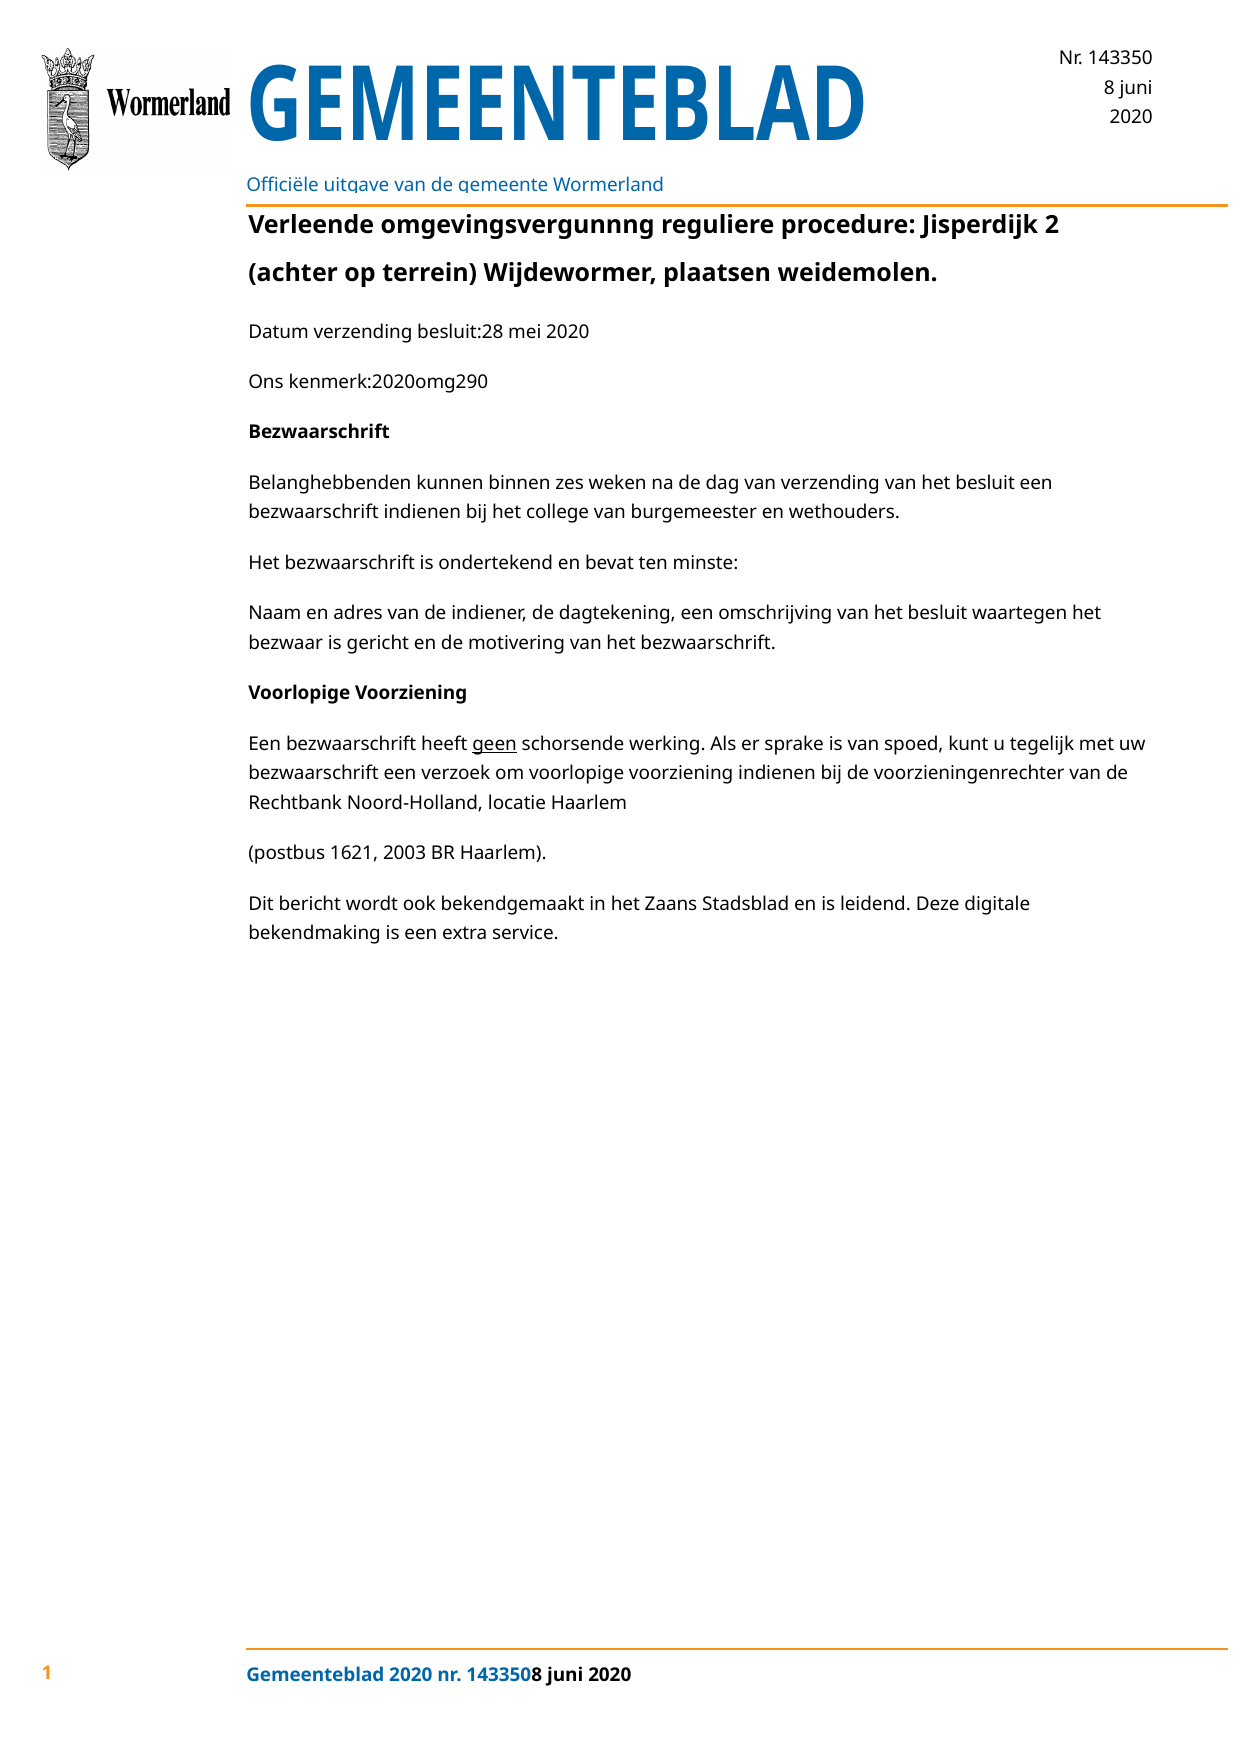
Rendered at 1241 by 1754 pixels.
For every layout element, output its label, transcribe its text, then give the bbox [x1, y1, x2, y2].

text Ons kenmerk:2020omg290 [248, 368, 1152, 394]
text Bezwaarschrift [248, 419, 1152, 444]
text Verleende omgevingsvergunnng reguliere procedure: Jisperdijk 2 (achter op terrein) Wijdewormer, plaatsen weidemolen. [248, 207, 1152, 288]
text Voorlopige Voorziening [248, 679, 1152, 705]
text (postbus 1621, 2003 BR Haarlem). [248, 839, 1152, 865]
text Datum verzending besluit:28 mei 2020 [248, 318, 1152, 344]
text Belanghebbenden kunnen binnen zes weken na de dag van verzending van het besluit een bezwaarschrift indienen bij het college van burgemeester en wethouders. [248, 469, 1152, 524]
text Een bezwaarschrift heeft geen schorsende werking. Als er sprake is van spoed, kunt u tegelijk met uw bezwaarschrift een verzoek om voorlopige voorziening indienen bij de voorzieningenrechter van de Rechtbank Noord-Holland, locatie Haarlem [248, 730, 1152, 815]
text Naam en adres van de indiener, de dagtekening, een omschrijving van het besluit waartegen het bezwaar is gericht en de motivering van het bezwaarschrift. [248, 599, 1152, 655]
text Dit bericht wordt ook bekendgemaakt in het Zaans Stadsblad en is leidend. Deze digitale bekendmaking is een extra service. [248, 890, 1152, 945]
picture [41, 47, 231, 172]
text Het bezwaarschrift is ondertekend en bevat ten minste: [248, 549, 1152, 575]
